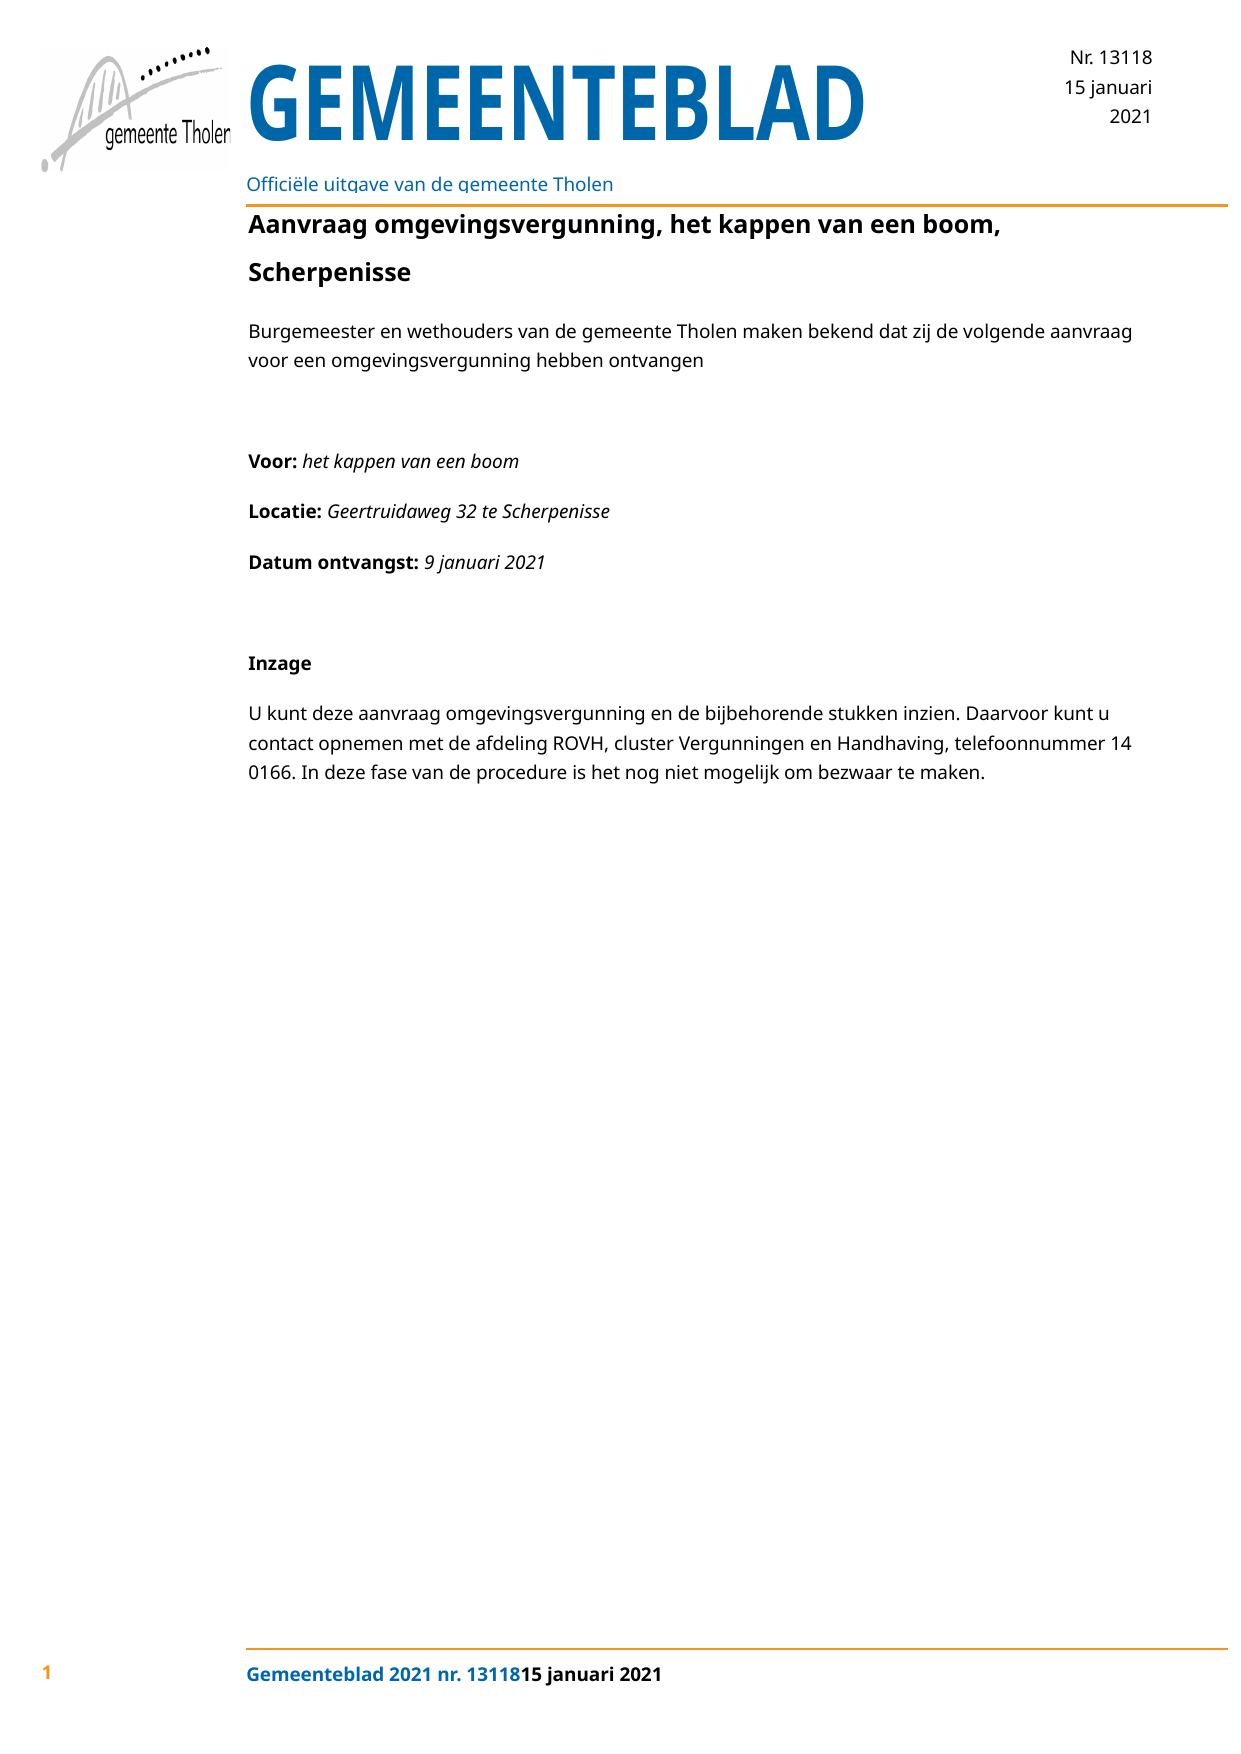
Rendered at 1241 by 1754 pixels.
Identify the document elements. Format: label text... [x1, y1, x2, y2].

text Burgemeester en wethouders van de gemeente Tholen maken bekend dat zij de volgende aanvraag voor een omgevingsvergunning hebben ontvangen [248, 318, 1152, 373]
text Aanvraag omgevingsvergunning, het kappen van een boom, Scherpenisse [248, 207, 1152, 288]
text Inzage [248, 650, 1152, 676]
text Locatie: Geertruidaweg 32 te Scherpenisse [248, 499, 1152, 524]
picture [41, 47, 231, 172]
text Datum ontvangst: 9 januari 2021 [248, 549, 1152, 575]
text U kunt deze aanvraag omgevingsvergunning en de bijbehorende stukken inzien. Daarvoor kunt u contact opnemen met de afdeling ROVH, cluster Vergunningen en Handhaving, telefoonnummer 14 0166. In deze fase van de procedure is het nog niet mogelijk om bezwaar te maken. [248, 700, 1152, 785]
text Voor: het kappen van een boom [248, 448, 1152, 474]
